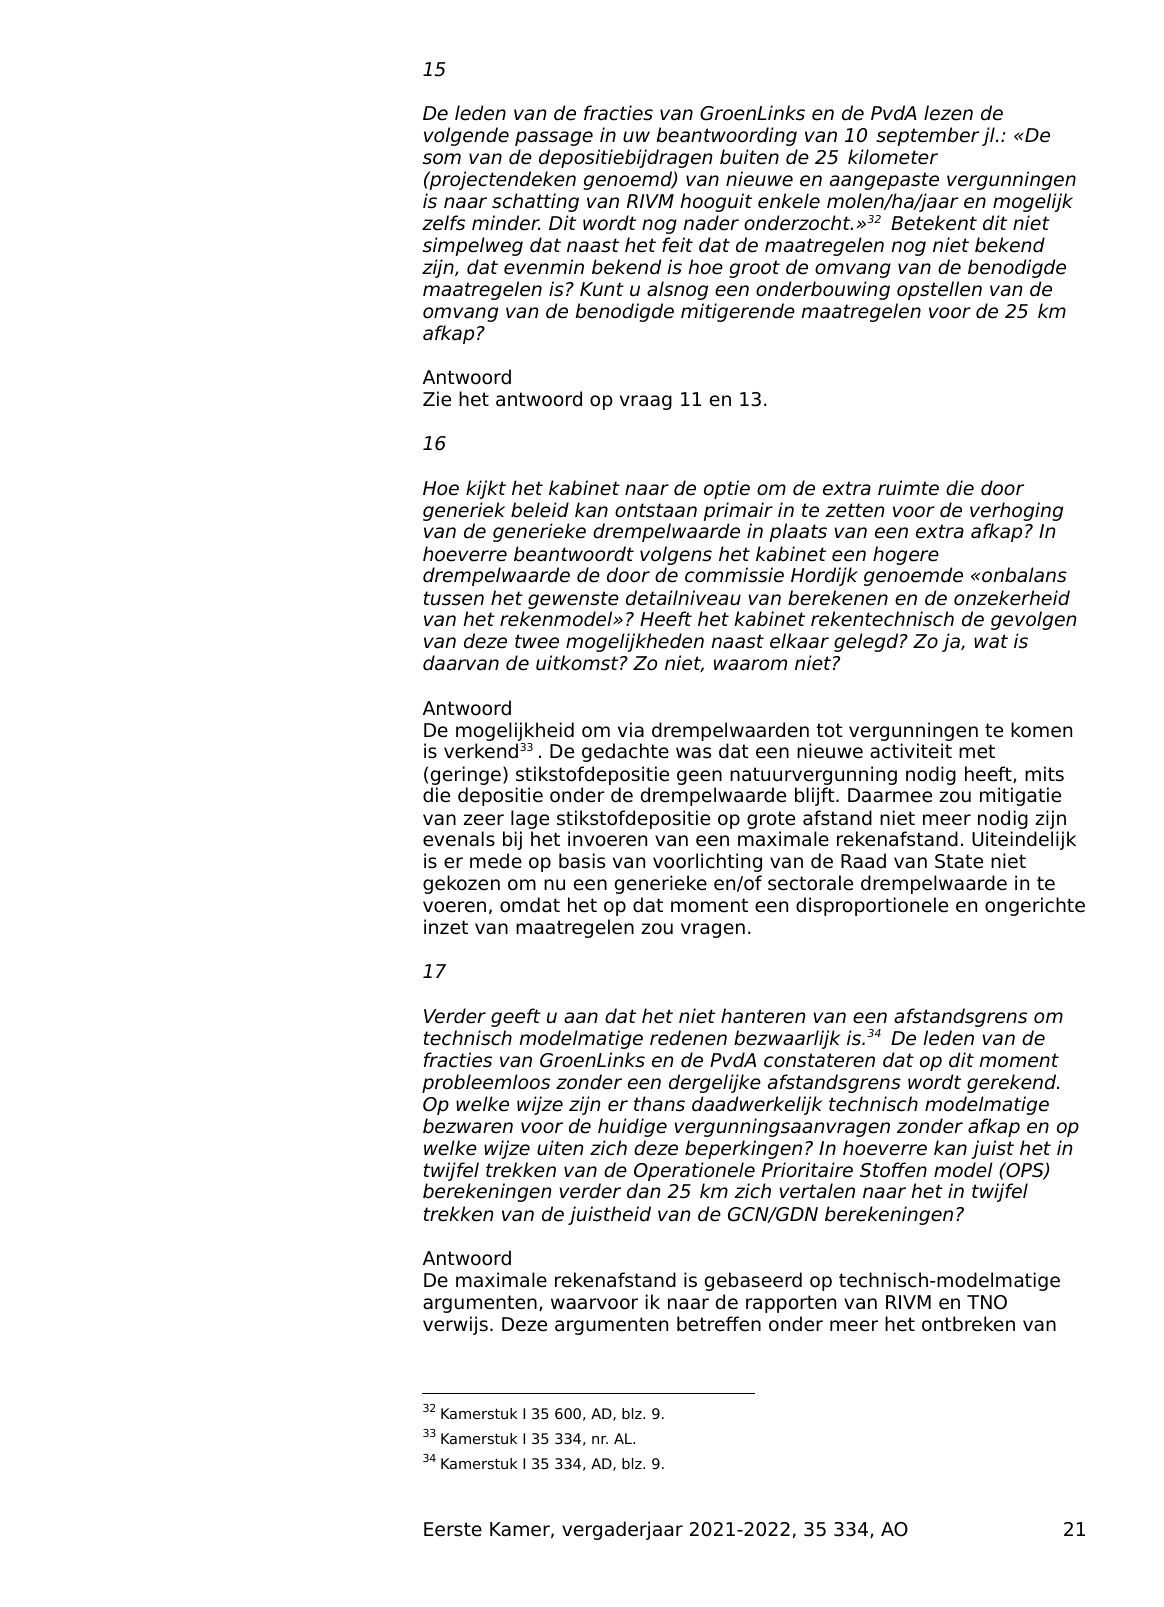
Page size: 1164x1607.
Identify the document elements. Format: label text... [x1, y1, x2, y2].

text Kamerstuk I 35 334, nr. AL. [422, 1427, 1087, 1449]
text Kamerstuk I 35 600, AD, blz. 9. [422, 1402, 1087, 1424]
text Hoe kijkt het kabinet naar de optie om de extra ruimte die door generiek beleid kan ontstaan primair in te zetten voor de verhoging van de generieke drempelwaarde in plaats van een extra afkap? In hoeverre beantwoordt volgens het kabinet een hogere drempelwaarde de door de commissie Hordijk genoemde «onbalans tussen het gewenste detailniveau van berekenen en de onzekerheid van het rekenmodel»? Heeft het kabinet rekentechnisch de gevolgen van deze twee mogelijkheden naast elkaar gelegd? Zo ja, wat is daarvan de uitkomst? Zo niet, waarom niet? [422, 477, 1087, 675]
text Verder geeft u aan dat het niet hanteren van een afstandsgrens om technisch modelmatige redenen bezwaarlijk is. De leden van de fracties van GroenLinks en de PvdA constateren dat op dit moment probleemloos zonder een dergelijke afstandsgrens wordt gerekend. Op welke wijze zijn er thans daadwerkelijk technisch modelmatige bezwaren voor de huidige vergunningsaanvragen zonder afkap en op welke wijze uiten zich deze beperkingen? In hoeverre kan juist het in twijfel trekken van de Operationele Prioritaire Stoffen model (OPS) berekeningen verder dan 25 km zich vertalen naar het in twijfel trekken van de juistheid van de GCN/GDN berekeningen? [422, 1006, 1087, 1225]
subtitle 16 [422, 433, 1087, 455]
text Antwoord [422, 367, 1087, 389]
text Kamerstuk I 35 334, AD, blz. 9. [422, 1452, 1087, 1474]
text De mogelijkheid om via drempelwaarden tot vergunningen te komen is verkend. De gedachte was dat een nieuwe activiteit met (geringe) stikstofdepositie geen natuurvergunning nodig heeft, mits die depositie onder de drempelwaarde blijft. Daarmee zou mitigatie van zeer lage stikstofdepositie op grote afstand niet meer nodig zijn evenals bij het invoeren van een maximale rekenafstand. Uiteindelijk is er mede op basis van voorlichting van de Raad van State niet gekozen om nu een generieke en/of sectorale drempelwaarde in te voeren, omdat het op dat moment een disproportionele en ongerichte inzet van maatregelen zou vragen. [422, 719, 1087, 939]
subtitle 15 [422, 59, 1087, 81]
text Zie het antwoord op vraag 11 en 13. [422, 389, 1087, 411]
text Antwoord [422, 1248, 1087, 1269]
text Antwoord [422, 697, 1087, 719]
subtitle 17 [422, 961, 1087, 983]
text De maximale rekenafstand is gebaseerd op technisch-modelmatige argumenten, waarvoor ik naar de rapporten van RIVM en TNO verwijs. Deze argumenten betreffen onder meer het ontbreken van [422, 1269, 1087, 1336]
text De leden van de fracties van GroenLinks en de PvdA lezen de volgende passage in uw beantwoording van 10 september jl.: «De som van de depositiebijdragen buiten de 25 kilometer (projectendeken genoemd) van nieuwe en aangepaste vergunningen is naar schatting van RIVM hooguit enkele molen/ha/jaar en mogelijk zelfs minder. Dit wordt nog nader onderzocht.» Betekent dit niet simpelweg dat naast het feit dat de maatregelen nog niet bekend zijn, dat evenmin bekend is hoe groot de omvang van de benodigde maatregelen is? Kunt u alsnog een onderbouwing opstellen van de omvang van de benodigde mitigerende maatregelen voor de 25 km afkap? [422, 103, 1087, 345]
